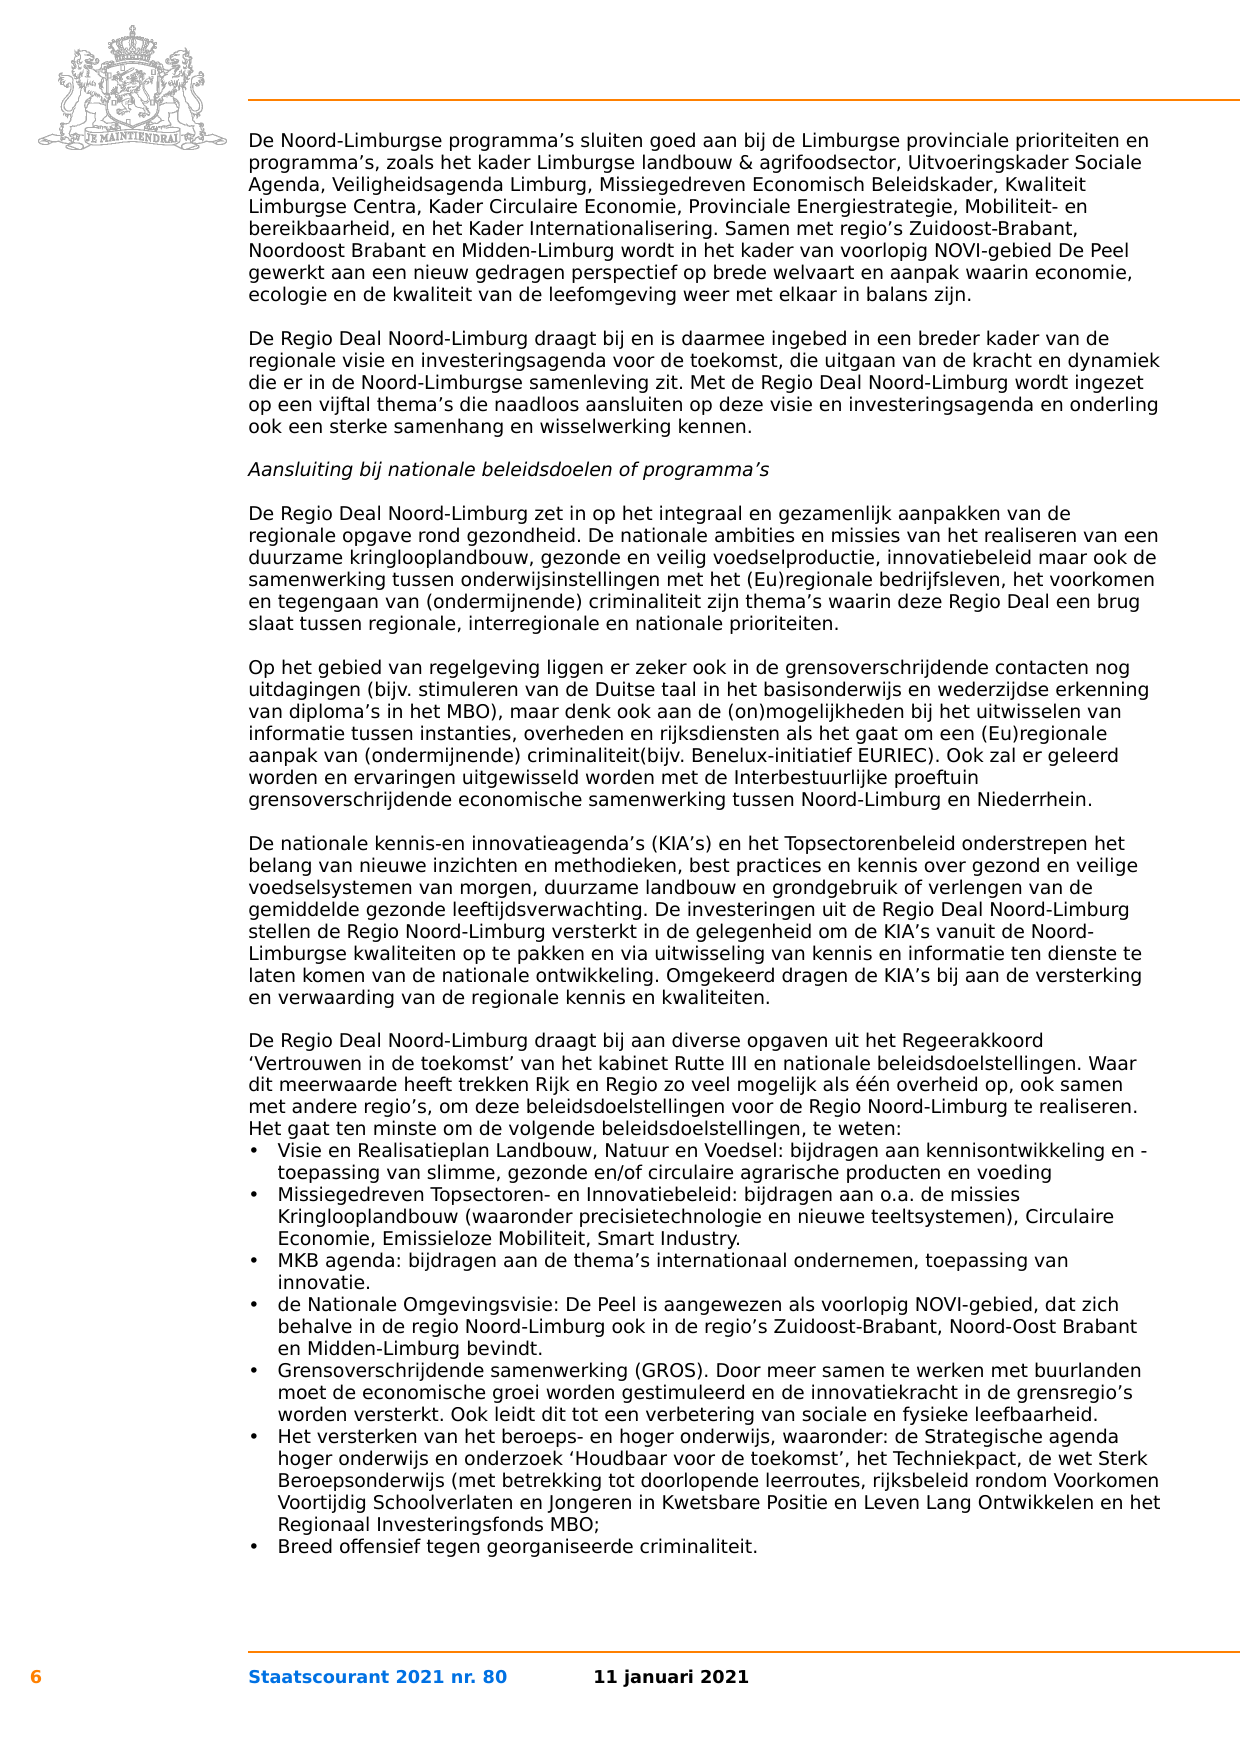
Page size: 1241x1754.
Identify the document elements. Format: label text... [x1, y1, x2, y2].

text De Regio Deal Noord-Limburg draagt bij aan diverse opgaven uit het Regeerakkoord ‘Vertrouwen in de toekomst’ van het kabinet Rutte III en nationale beleidsdoelstellingen. Waar dit meerwaarde heeft trekken Rijk en Regio zo veel mogelijk als één overheid op, ook samen met andere regio’s, om deze beleidsdoelstellingen voor de Regio Noord-Limburg te realiseren. Het gaat ten minste om de volgende beleidsdoelstellingen, te weten: [248, 1030, 1163, 1140]
text De nationale kennis-en innovatieagenda’s (KIA’s) en het Topsectorenbeleid onderstrepen het belang van nieuwe inzichten en methodieken, best practices en kennis over gezond en veilige voedselsystemen van morgen, duurzame landbouw en grondgebruik of verlengen van de gemiddelde gezonde leeftijdsverwachting. De investeringen uit de Regio Deal Noord-Limburg stellen de Regio Noord-Limburg versterkt in de gelegenheid om de KIA’s vanuit de Noord-Limburgse kwaliteiten op te pakken en via uitwisseling van kennis en informatie ten dienste te laten komen van de nationale ontwikkeling. Omgekeerd dragen de KIA’s bij aan de versterking en verwaarding van de regionale kennis en kwaliteiten. [248, 833, 1163, 1008]
text • Grensoverschrijdende samenwerking (GROS). Door meer samen te werken met buurlanden moet de economische groei worden gestimuleerd en de innovatiekracht in de grensregio’s worden versterkt. Ook leidt dit tot een verbetering van sociale en fysieke leefbaarheid. [248, 1360, 1163, 1426]
picture [38, 25, 227, 150]
text • Breed offensief tegen georganiseerde criminaliteit. [248, 1536, 1163, 1558]
text De Noord-Limburgse programma’s sluiten goed aan bij de Limburgse provinciale prioriteiten en programma’s, zoals het kader Limburgse landbouw & agrifoodsector, Uitvoeringskader Sociale Agenda, Veiligheidsagenda Limburg, Missiegedreven Economisch Beleidskader, Kwaliteit Limburgse Centra, Kader Circulaire Economie, Provinciale Energiestrategie, Mobiliteit- en bereikbaarheid, en het Kader Internationalisering. Samen met regio’s Zuidoost-Brabant, Noordoost Brabant en Midden-Limburg wordt in het kader van voorlopig NOVI-gebied De Peel gewerkt aan een nieuw gedragen perspectief op brede welvaart en aanpak waarin economie, ecologie en de kwaliteit van de leefomgeving weer met elkaar in balans zijn. [248, 130, 1163, 306]
text De Regio Deal Noord-Limburg zet in op het integraal en gezamenlijk aanpakken van de regionale opgave rond gezondheid. De nationale ambities en missies van het realiseren van een duurzame kringlooplandbouw, gezonde en veilig voedselproductie, innovatiebeleid maar ook de samenwerking tussen onderwijsinstellingen met het (Eu)regionale bedrijfsleven, het voorkomen en tegengaan van (ondermijnende) criminaliteit zijn thema’s waarin deze Regio Deal een brug slaat tussen regionale, interregionale en nationale prioriteiten. [248, 503, 1163, 635]
subtitle Aansluiting bij nationale beleidsdoelen of programma’s [248, 459, 1163, 481]
text De Regio Deal Noord-Limburg draagt bij en is daarmee ingebed in een breder kader van de regionale visie en investeringsagenda voor de toekomst, die uitgaan van de kracht en dynamiek die er in de Noord-Limburgse samenleving zit. Met de Regio Deal Noord-Limburg wordt ingezet op een vijftal thema’s die naadloos aansluiten op deze visie en investeringsagenda en onderling ook een sterke samenhang en wisselwerking kennen. [248, 328, 1163, 437]
text • MKB agenda: bijdragen aan de thema’s internationaal ondernemen, toepassing van innovatie. [248, 1250, 1163, 1294]
text • Het versterken van het beroeps- en hoger onderwijs, waaronder: de Strategische agenda hoger onderwijs en onderzoek ‘Houdbaar voor de toekomst’, het Techniekpact, de wet Sterk Beroepsonderwijs (met betrekking tot doorlopende leerroutes, rijksbeleid rondom Voorkomen Voortijdig Schoolverlaten en Jongeren in Kwetsbare Positie en Leven Lang Ontwikkelen en het Regionaal Investeringsfonds MBO; [248, 1426, 1163, 1536]
text • de Nationale Omgevingsvisie: De Peel is aangewezen als voorlopig NOVI-gebied, dat zich behalve in de regio Noord-Limburg ook in de regio’s Zuidoost-Brabant, Noord-Oost Brabant en Midden-Limburg bevindt. [248, 1294, 1163, 1360]
text • Visie en Realisatieplan Landbouw, Natuur en Voedsel: bijdragen aan kennisontwikkeling en -toepassing van slimme, gezonde en/of circulaire agrarische producten en voeding [248, 1140, 1163, 1184]
text • Missiegedreven Topsectoren- en Innovatiebeleid: bijdragen aan o.a. de missies Kringlooplandbouw (waaronder precisietechnologie en nieuwe teeltsystemen), Circulaire Economie, Emissieloze Mobiliteit, Smart Industry. [248, 1184, 1163, 1250]
text Op het gebied van regelgeving liggen er zeker ook in de grensoverschrijdende contacten nog uitdagingen (bijv. stimuleren van de Duitse taal in het basisonderwijs en wederzijdse erkenning van diploma’s in het MBO), maar denk ook aan de (on)mogelijkheden bij het uitwisselen van informatie tussen instanties, overheden en rijksdiensten als het gaat om een (Eu)regionale aanpak van (ondermijnende) criminaliteit(bijv. Benelux-initiatief EURIEC). Ook zal er geleerd worden en ervaringen uitgewisseld worden met de Interbestuurlijke proeftuin grensoverschrijdende economische samenwerking tussen Noord-Limburg en Niederrhein. [248, 657, 1163, 811]
